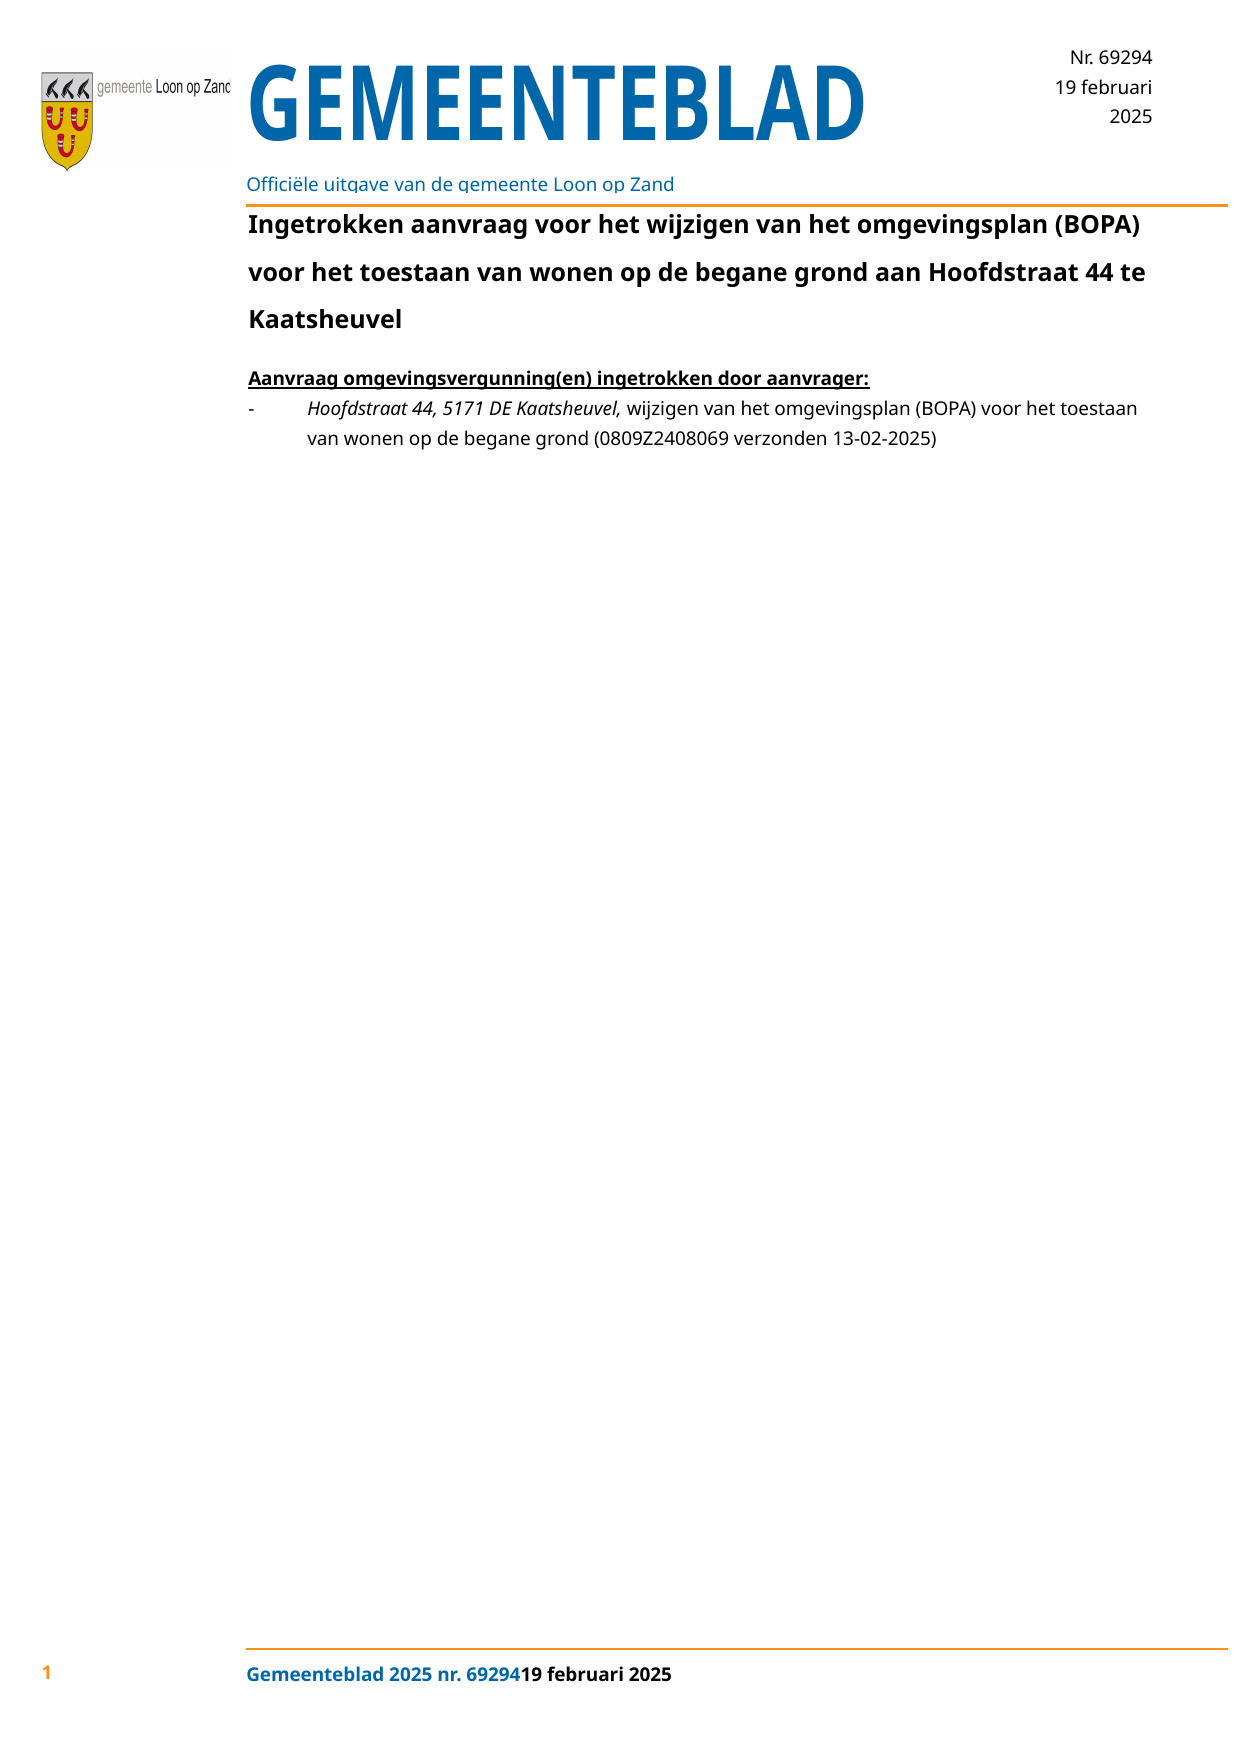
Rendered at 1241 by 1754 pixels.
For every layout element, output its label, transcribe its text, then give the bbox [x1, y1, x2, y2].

text Aanvraag omgevingsvergunning(en) ingetrokken door aanvrager: [248, 366, 1152, 391]
list Hoofdstraat 44, 5171 DE Kaatsheuvel, wijzigen van het omgevingsplan (BOPA) voor het toestaan van wonen op de begane grond (0809Z2408069 verzonden 13-02-2025) [248, 395, 1152, 450]
text Ingetrokken aanvraag voor het wijzigen van het omgevingsplan (BOPA) voor het toestaan van wonen op de begane grond aan Hoofdstraat 44 te Kaatsheuvel [248, 207, 1152, 336]
picture [41, 47, 231, 172]
